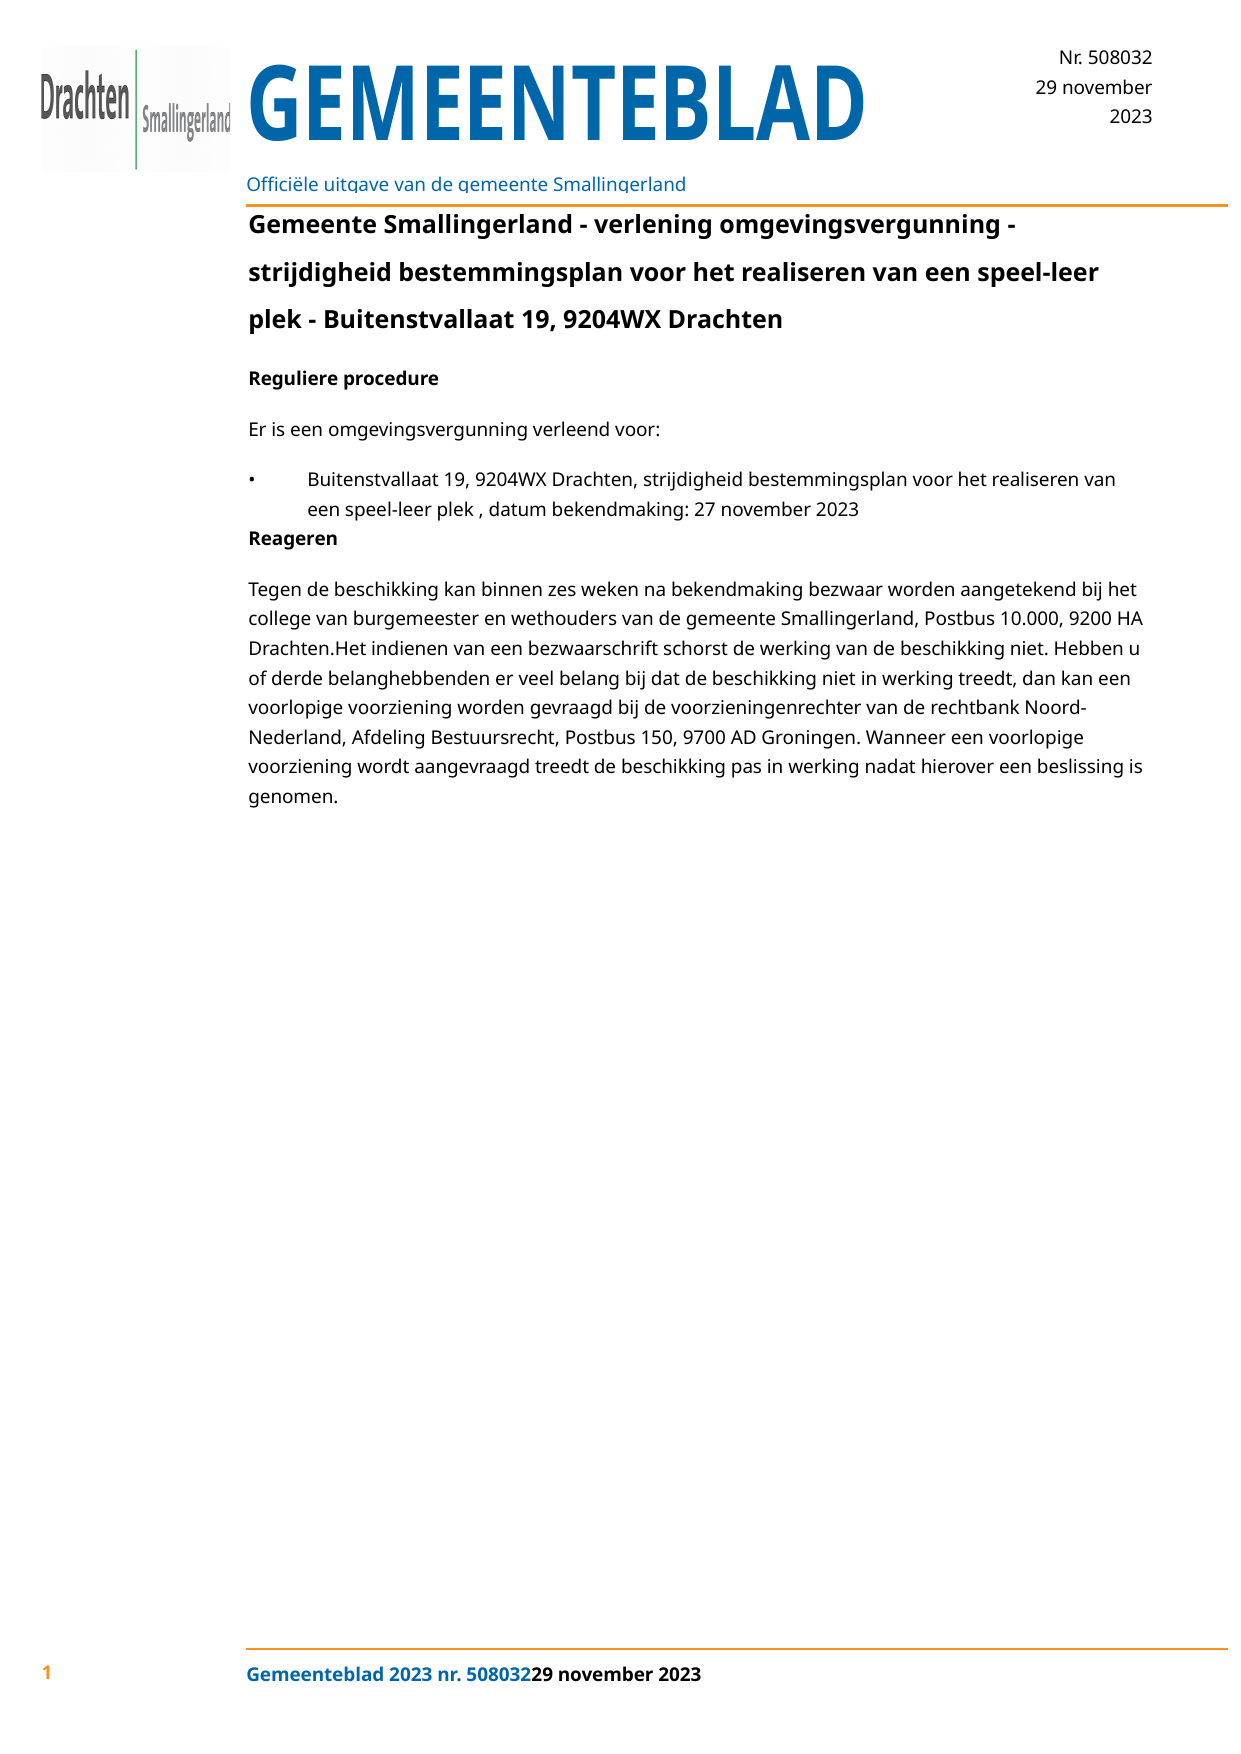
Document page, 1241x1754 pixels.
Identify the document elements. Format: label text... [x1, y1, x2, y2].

text Reguliere procedure [248, 366, 1152, 391]
text Gemeente Smallingerland - verlening omgevingsvergunning - strijdigheid bestemmingsplan voor het realiseren van een speel-leer plek - Buitenstvallaat 19, 9204WX Drachten [248, 207, 1152, 336]
text Reageren [248, 526, 1152, 551]
picture [41, 47, 231, 172]
text Tegen de beschikking kan binnen zes weken na bekendmaking bezwaar worden aangetekend bij het college van burgemeester en wethouders van de gemeente Smallingerland, Postbus 10.000, 9200 HA Drachten.Het indienen van een bezwaarschrift schorst de werking van de beschikking niet. Hebben u of derde belanghebbenden er veel belang bij dat de beschikking niet in werking treedt, dan kan een voorlopige voorziening worden gevraagd bij de voorzieningenrechter van de rechtbank Noord-Nederland, Afdeling Bestuursrecht, Postbus 150, 9700 AD Groningen. Wanneer een voorlopige voorziening wordt aangevraagd treedt de beschikking pas in werking nadat hierover een beslissing is genomen. [248, 576, 1152, 809]
text Er is een omgevingsvergunning verleend voor: [248, 416, 1152, 442]
list Buitenstvallaat 19, 9204WX Drachten, strijdigheid bestemmingsplan voor het realiseren van een speel-leer plek , datum bekendmaking: 27 november 2023 [248, 466, 1152, 522]
